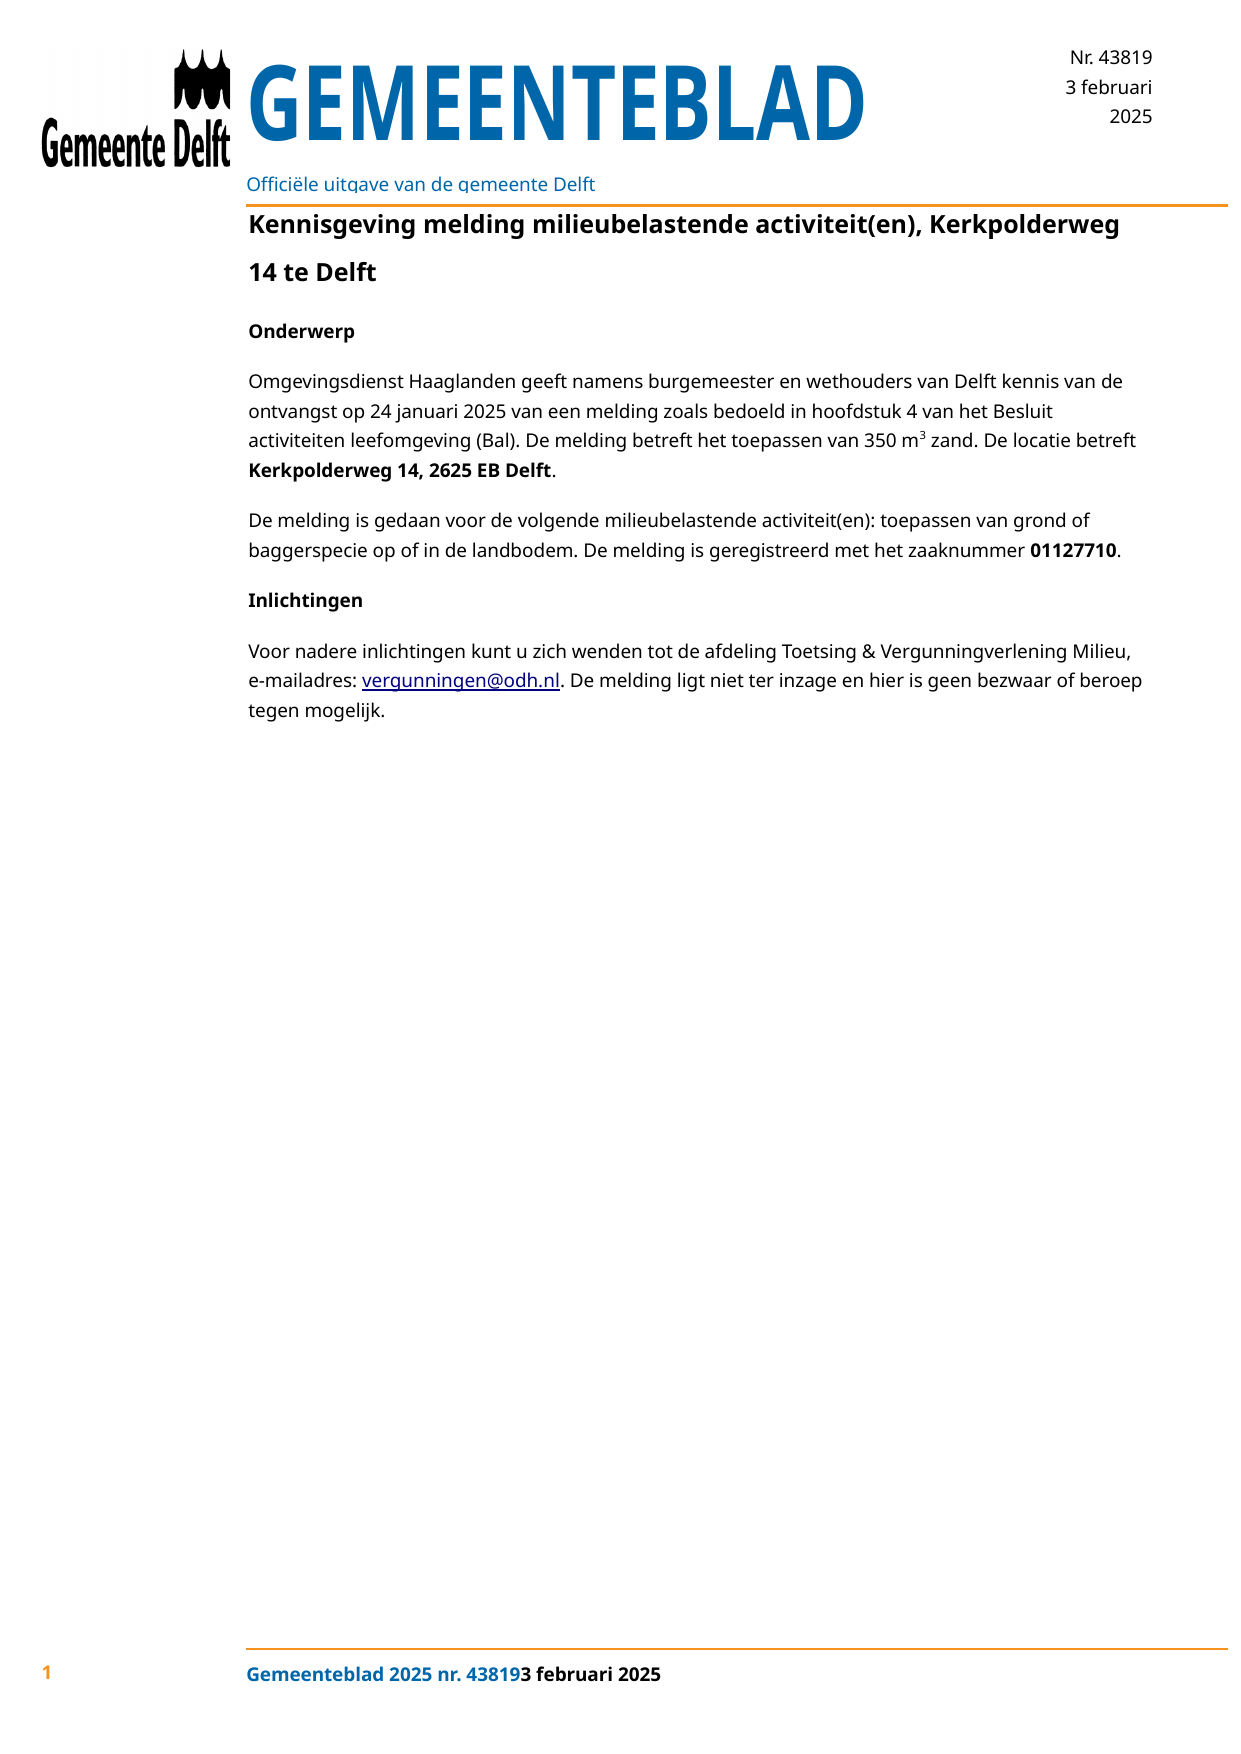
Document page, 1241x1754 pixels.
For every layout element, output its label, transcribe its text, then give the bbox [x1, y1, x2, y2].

text De melding is gedaan voor de volgende milieubelastende activiteit(en): toepassen van grond of baggerspecie op of in de landbodem. De melding is geregistreerd met het zaaknummer 01127710. [248, 507, 1152, 563]
picture [41, 47, 231, 172]
text Onderwerp [248, 318, 1152, 344]
text Kennisgeving melding milieubelastende activiteit(en), Kerkpolderweg 14 te Delft [248, 207, 1152, 288]
text Omgevingsdienst Haaglanden geeft namens burgemeester en wethouders van Delft kennis van de ontvangst op 24 januari 2025 van een melding zoals bedoeld in hoofdstuk 4 van het Besluit activiteiten leefomgeving (Bal). De melding betreft het toepassen van 350 m3 zand. De locatie betreft Kerkpolderweg 14, 2625 EB Delft. [248, 368, 1152, 483]
text Voor nadere inlichtingen kunt u zich wenden tot de afdeling Toetsing & Vergunningverlening Milieu, e-mailadres: vergunningen@odh.nl. De melding ligt niet ter inzage en hier is geen bezwaar of beroep tegen mogelijk. [248, 638, 1152, 723]
text Inlichtingen [248, 587, 1152, 613]
